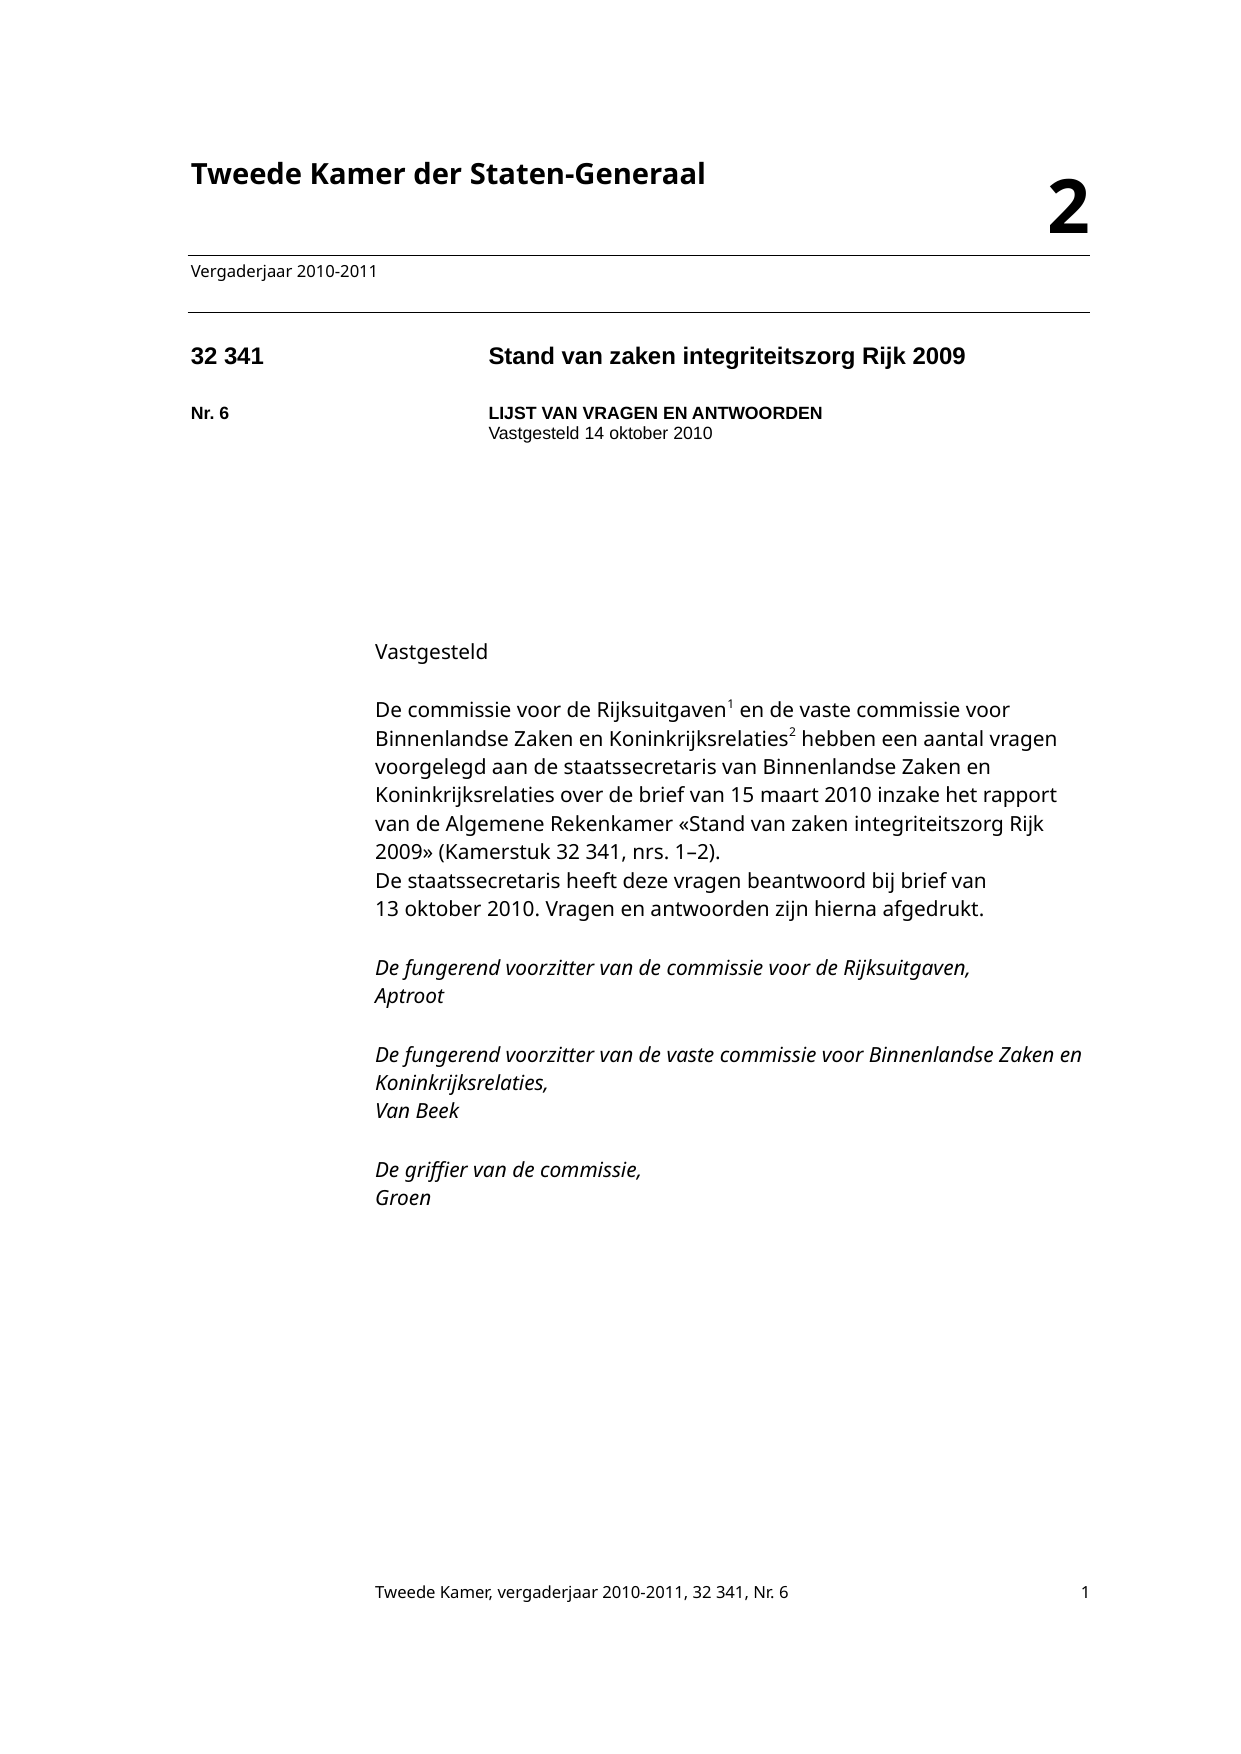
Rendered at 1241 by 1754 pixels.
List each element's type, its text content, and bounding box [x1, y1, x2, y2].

table_cell LIJST VAN VRAGEN EN ANTWOORDEN Vastgesteld 14 oktober 2010 [485, 399, 1090, 518]
text De fungerend voorzitter van de vaste commissie voor Binnenlandse Zaken en Koninkrijksrelaties, [375, 1040, 1090, 1097]
text Aptroot [375, 981, 1090, 1010]
table_cell [485, 313, 1090, 339]
text De griffier van de commissie, [375, 1155, 1090, 1183]
table_header Tweede Kamer der Staten-Generaal [188, 150, 909, 255]
text De fungerend voorzitter van de commissie voor de Rijksuitgaven, [375, 953, 1090, 981]
table_cell 32 341 [188, 339, 485, 399]
text De staatssecretaris heeft deze vragen beantwoord bij brief van 13 oktober 2010. Vragen en antwoorden zijn hierna afgedrukt. [375, 866, 1090, 923]
text Van Beek [375, 1097, 1090, 1125]
table_cell Vergaderjaar 2010-2011 [188, 256, 485, 312]
table_cell [485, 256, 1090, 312]
table_cell [188, 313, 485, 339]
text Vastgesteld [375, 637, 1090, 665]
table_cell Stand van zaken integriteitszorg Rijk 2009 [485, 339, 1090, 399]
table_header 2 [910, 150, 1090, 255]
text De commissie voor de Rijksuitgaven en de vaste commissie voor Binnenlandse Zaken en Koninkrijksrelaties hebben een aantal vragen voorgelegd aan de staatssecretaris van Binnenlandse Zaken en Koninkrijksrelaties over de brief van 15 maart 2010 inzake het rapport van de Algemene Rekenkamer «Stand van zaken integriteitszorg Rijk 2009» (Kamerstuk 32 341, nrs. 1–2). [375, 695, 1090, 866]
text Groen [375, 1183, 1090, 1212]
table_cell Nr. 6 [188, 399, 485, 518]
